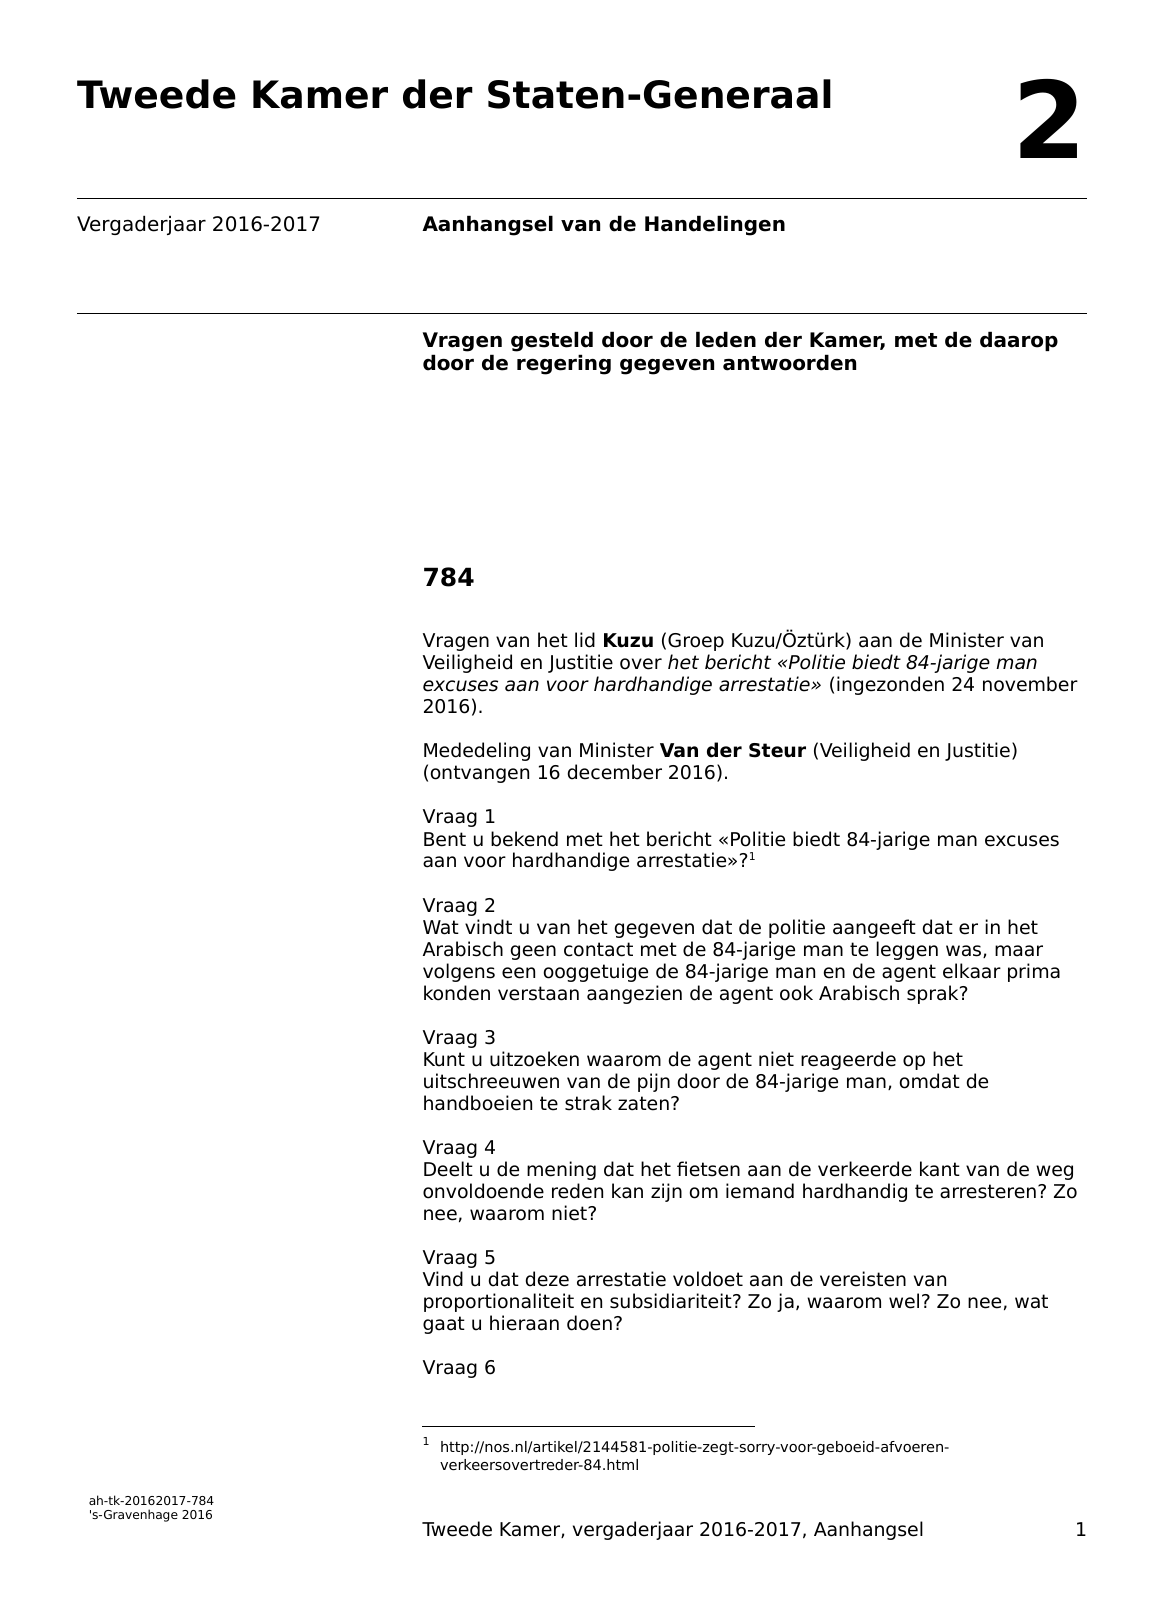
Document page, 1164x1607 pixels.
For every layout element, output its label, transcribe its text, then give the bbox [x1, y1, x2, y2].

text Vraag 6 [422, 1357, 1087, 1379]
text Vraag 4 [422, 1137, 1087, 1159]
text Kunt u uitzoeken waarom de agent niet reageerde op het uitschreeuwen van de pijn door de 84-jarige man, omdat de handboeien te strak zaten? [422, 1049, 1087, 1114]
text Wat vindt u van het gegeven dat de politie aangeeft dat er in het Arabisch geen contact met de 84-jarige man te leggen was, maar volgens een ooggetuige de 84-jarige man en de agent elkaar prima konden verstaan aangezien de agent ook Arabisch sprak? [422, 917, 1087, 1004]
table_header 2 [886, 59, 1087, 198]
table_cell Vragen gesteld door de leden der Kamer, met de daarop door de regering gegeven antwoorden [422, 314, 1087, 375]
text Mededeling van Minister Van der Steur (Veiligheid en Justitie) (ontvangen 16 december 2016). [422, 740, 1087, 784]
text http://nos.nl/artikel/2144581-politie-zegt-sorry-voor-geboeid-afvoeren-verkeersovertreder-84.html [422, 1435, 1087, 1474]
text Vraag 5 [422, 1247, 1087, 1269]
text Vragen van het lid Kuzu (Groep Kuzu/Öztürk) aan de Minister van Veiligheid en Justitie over het bericht «Politie biedt 84-jarige man excuses aan voor hardhandige arrestatie» (ingezonden 24 november 2016). [422, 630, 1087, 718]
table_header Tweede Kamer der Staten-Generaal [77, 59, 886, 198]
text Bent u bekend met het bericht «Politie biedt 84-jarige man excuses aan voor hardhandige arrestatie»? [422, 828, 1087, 872]
text 's-Gravenhage 2016 [88, 1508, 323, 1522]
text 784 [422, 563, 1087, 592]
text Vind u dat deze arrestatie voldoet aan de vereisten van proportionaliteit en subsidiariteit? Zo ja, waarom wel? Zo nee, wat gaat u hieraan doen? [422, 1269, 1087, 1335]
text Vraag 2 [422, 894, 1087, 917]
text Vraag 3 [422, 1027, 1087, 1049]
table_cell [77, 314, 422, 375]
text Vraag 1 [422, 806, 1087, 828]
table_cell Vergaderjaar 2016-2017 [77, 199, 422, 313]
text ah-tk-20162017-784 [88, 1494, 323, 1508]
table_cell Aanhangsel van de Handelingen [422, 199, 1087, 313]
text Deelt u de mening dat het fietsen aan de verkeerde kant van de weg onvoldoende reden kan zijn om iemand hardhandig te arresteren? Zo nee, waarom niet? [422, 1159, 1087, 1225]
